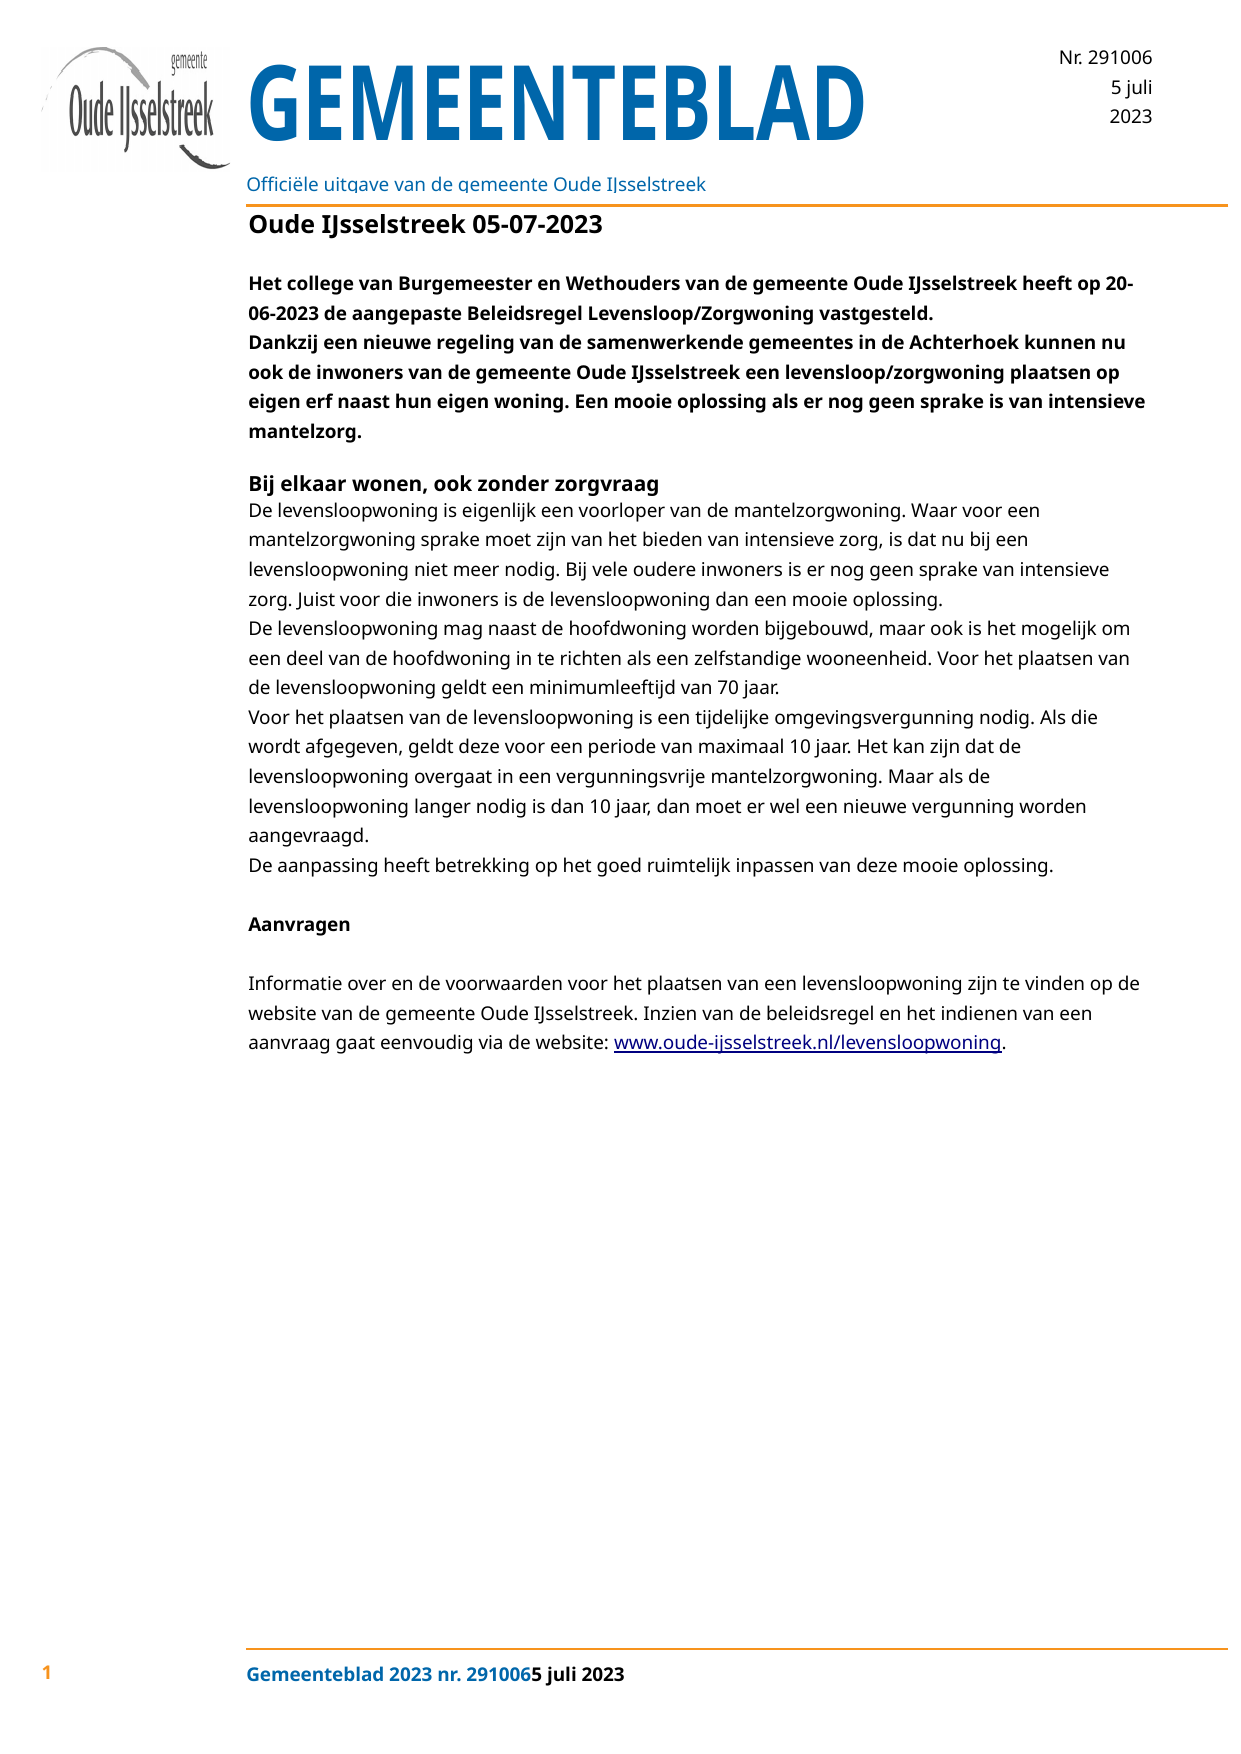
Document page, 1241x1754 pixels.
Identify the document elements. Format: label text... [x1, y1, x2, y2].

text Aanvragen [248, 911, 1152, 937]
picture [41, 47, 231, 172]
text Voor het plaatsen van de levensloopwoning is een tijdelijke omgevingsvergunning nodig. Als die wordt afgegeven, geldt deze voor een periode van maximaal 10 jaar. Het kan zijn dat de levensloopwoning overgaat in een vergunningsvrije mantelzorgwoning. Maar als de levensloopwoning langer nodig is dan 10 jaar, dan moet er wel een nieuwe vergunning worden aangevraagd. [248, 704, 1152, 848]
text De aanpassing heeft betrekking op het goed ruimtelijk inpassen van deze mooie oplossing. [248, 852, 1152, 878]
text De levensloopwoning is eigenlijk een voorloper van de mantelzorgwoning. Waar voor een mantelzorgwoning sprake moet zijn van het bieden van intensieve zorg, is dat nu bij een levensloopwoning niet meer nodig. Bij vele oudere inwoners is er nog geen sprake van intensieve zorg. Juist voor die inwoners is de levensloopwoning dan een mooie oplossing. [248, 497, 1152, 612]
text Bij elkaar wonen, ook zonder zorgvraag [248, 469, 1152, 497]
text Informatie over en de voorwaarden voor het plaatsen van een levensloopwoning zijn te vinden op de website van de gemeente Oude IJsselstreek. Inzien van de beleidsregel en het indienen van een aanvraag gaat eenvoudig via de website: www.oude-ijsselstreek.nl/levensloopwoning. [248, 970, 1152, 1055]
text Oude IJsselstreek 05-07-2023 [248, 207, 1152, 241]
text Dankzij een nieuwe regeling van de samenwerkende gemeentes in de Achterhoek kunnen nu ook de inwoners van de gemeente Oude IJsselstreek een levensloop/zorgwoning plaatsen op eigen erf naast hun eigen woning. Een mooie oplossing als er nog geen sprake is van intensieve mantelzorg. [248, 329, 1152, 444]
text Het college van Burgemeester en Wethouders van de gemeente Oude IJsselstreek heeft op 20-06-2023 de aangepaste Beleidsregel Levensloop/Zorgwoning vastgesteld. [248, 270, 1152, 326]
text De levensloopwoning mag naast de hoofdwoning worden bijgebouwd, maar ook is het mogelijk om een deel van de hoofdwoning in te richten als een zelfstandige wooneenheid. Voor het plaatsen van de levensloopwoning geldt een minimumleeftijd van 70 jaar. [248, 615, 1152, 700]
